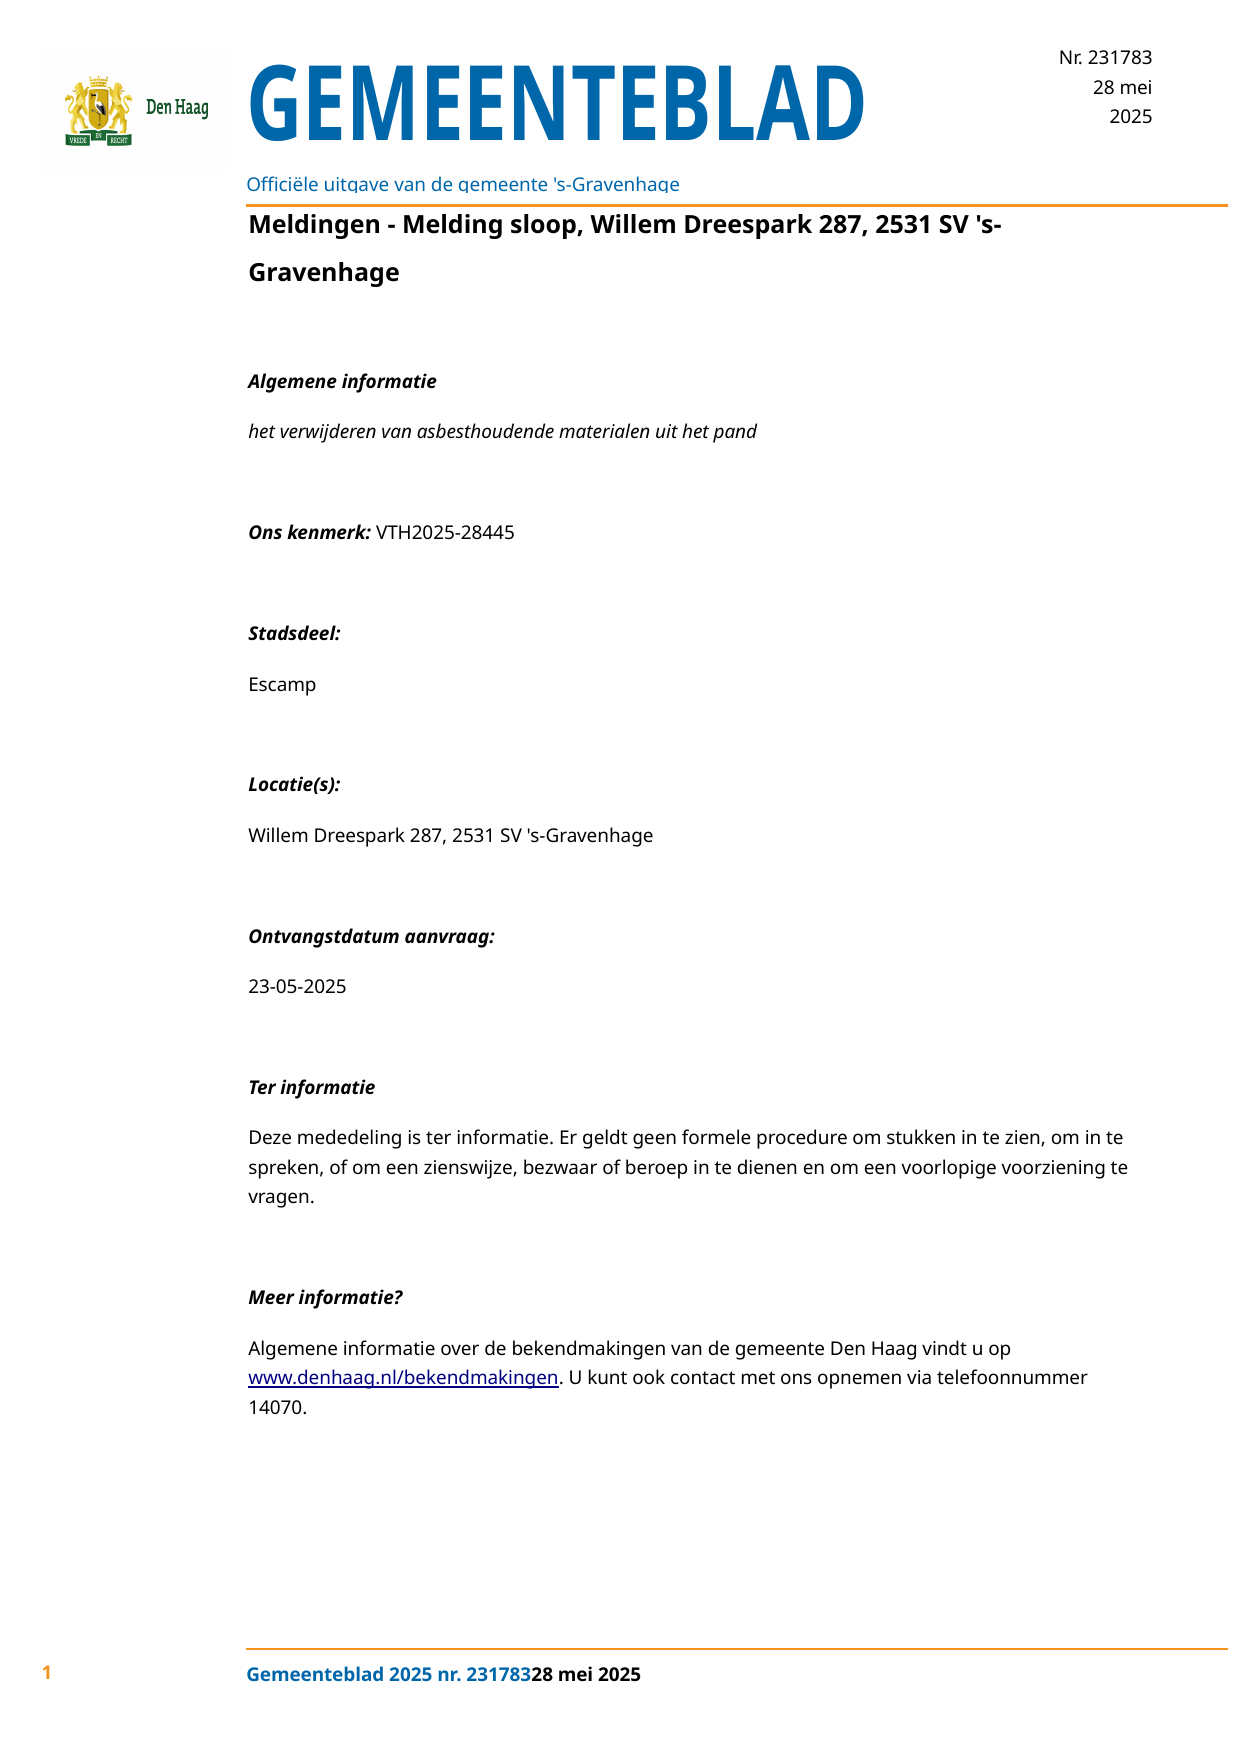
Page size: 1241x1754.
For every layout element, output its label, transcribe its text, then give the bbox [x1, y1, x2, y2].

text Ontvangstdatum aanvraag: [248, 923, 1152, 949]
text Locatie(s): [248, 772, 1152, 797]
text Escamp [248, 671, 1152, 697]
text Algemene informatie [248, 368, 1152, 394]
text Willem Dreespark 287, 2531 SV 's-Gravenhage [248, 822, 1152, 848]
text Ons kenmerk: VTH2025-28445 [248, 519, 1152, 545]
text Meer informatie? [248, 1284, 1152, 1310]
text Ter informatie [248, 1074, 1152, 1100]
text Stadsdeel: [248, 620, 1152, 646]
text 23-05-2025 [248, 973, 1152, 999]
text Deze mededeling is ter informatie. Er geldt geen formele procedure om stukken in te zien, om in te spreken, of om een zienswijze, bezwaar of beroep in te dienen en om een voorlopige voorziening te vragen. [248, 1124, 1152, 1209]
text Algemene informatie over de bekendmakingen van de gemeente Den Haag vindt u op www.denhaag.nl/bekendmakingen. U kunt ook contact met ons opnemen via telefoonnummer 14070. [248, 1335, 1152, 1420]
text het verwijderen van asbesthoudende materialen uit het pand [248, 419, 1152, 444]
picture [41, 47, 231, 172]
text Meldingen - Melding sloop, Willem Dreespark 287, 2531 SV 's-Gravenhage [248, 207, 1152, 288]
